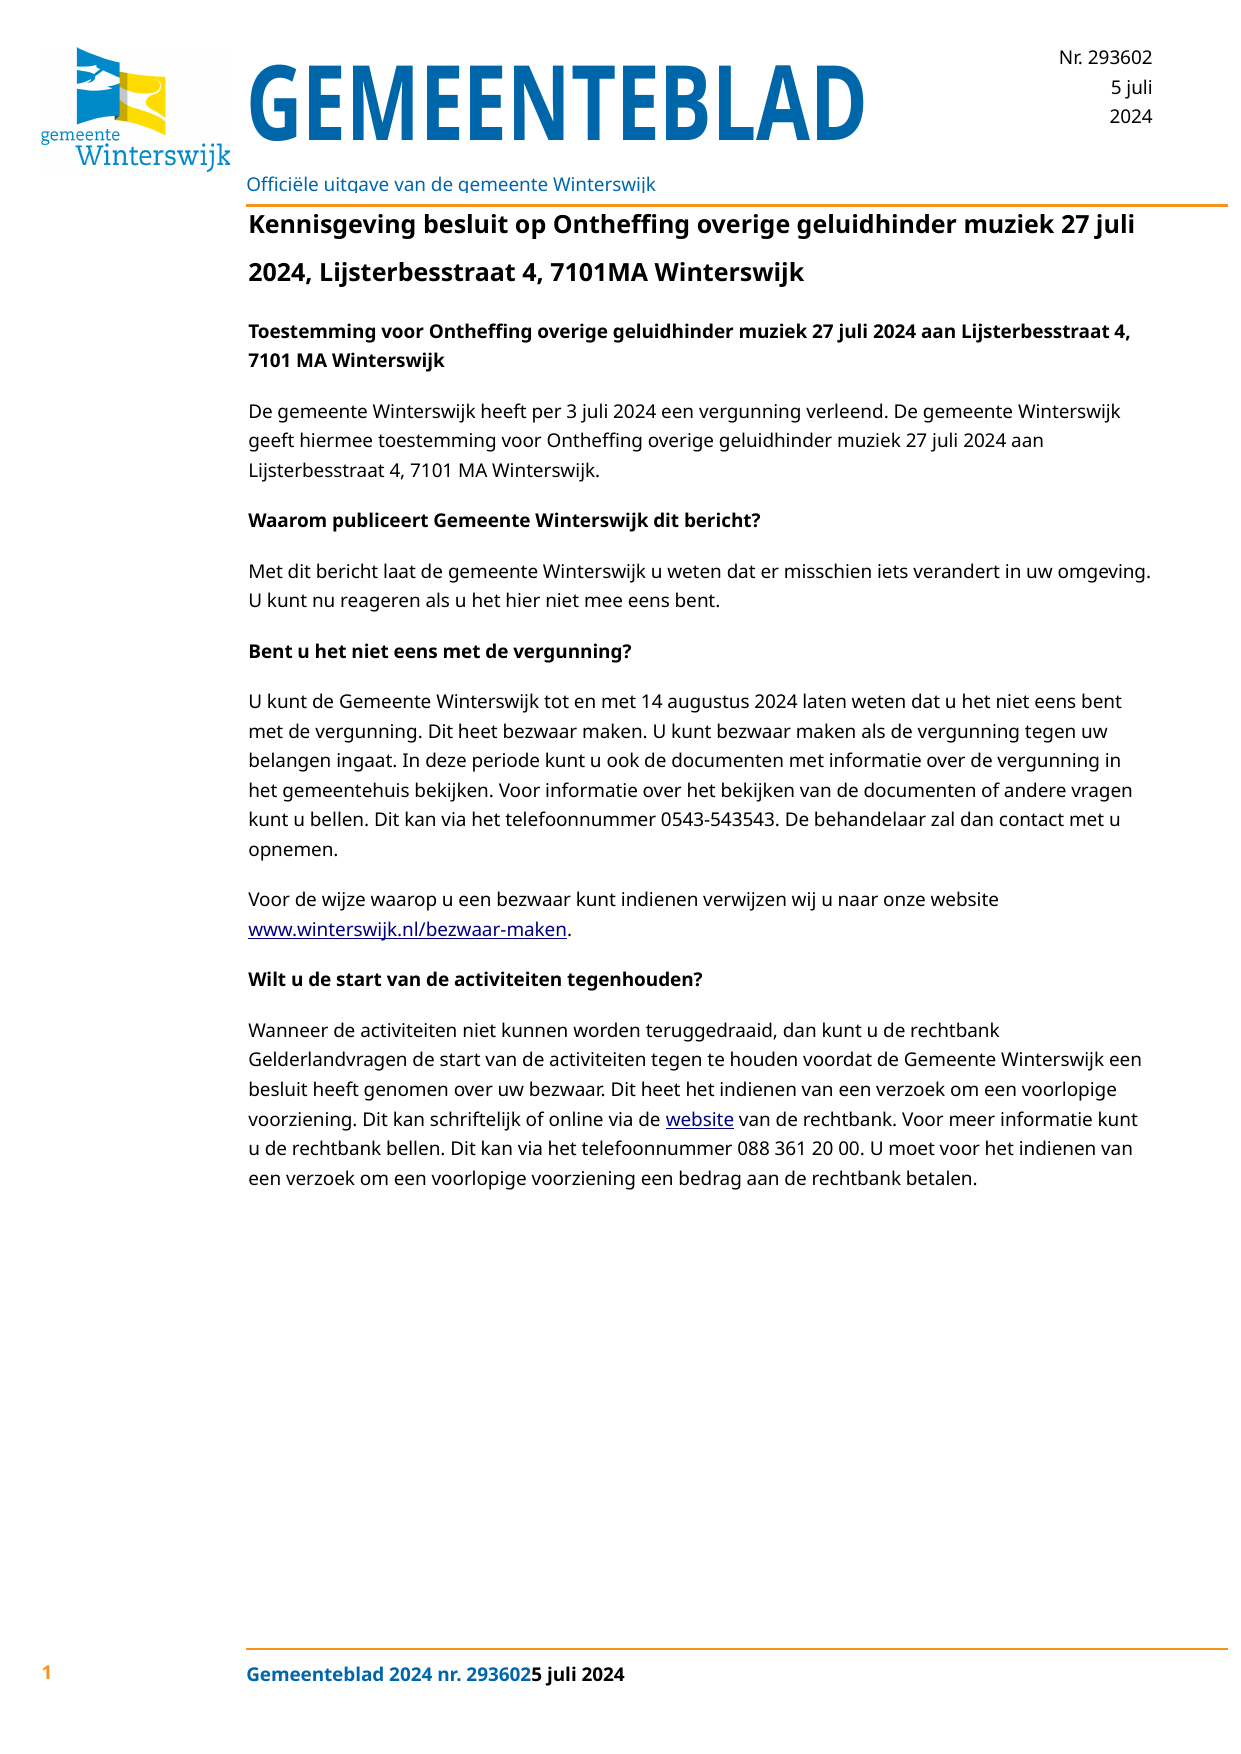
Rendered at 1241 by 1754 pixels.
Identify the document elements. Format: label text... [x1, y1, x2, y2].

text Wanneer de activiteiten niet kunnen worden teruggedraaid, dan kunt u de rechtbank Gelderlandvragen de start van de activiteiten tegen te houden voordat de Gemeente Winterswijk een besluit heeft genomen over uw bezwaar. Dit heet het indienen van een verzoek om een voorlopige voorziening. Dit kan schriftelijk of online via de website van de rechtbank. Voor meer informatie kunt u de rechtbank bellen. Dit kan via het telefoonnummer 088 361 20 00. U moet voor het indienen van een verzoek om een voorlopige voorziening een bedrag aan de rechtbank betalen. [248, 1017, 1152, 1191]
text U kunt de Gemeente Winterswijk tot en met 14 augustus 2024 laten weten dat u het niet eens bent met de vergunning. Dit heet bezwaar maken. U kunt bezwaar maken als de vergunning tegen uw belangen ingaat. In deze periode kunt u ook de documenten met informatie over de vergunning in het gemeentehuis bekijken. Voor informatie over het bekijken van de documenten of andere vragen kunt u bellen. Dit kan via het telefoonnummer 0543-543543. De behandelaar zal dan contact met u opnemen. [248, 688, 1152, 862]
text Bent u het niet eens met de vergunning? [248, 638, 1152, 664]
text Voor de wijze waarop u een bezwaar kunt indienen verwijzen wij u naar onze website www.winterswijk.nl/bezwaar-maken. [248, 887, 1152, 942]
picture [225, 153, 231, 162]
text Waarom publiceert Gemeente Winterswijk dit bericht? [248, 507, 1152, 533]
text Met dit bericht laat de gemeente Winterswijk u weten dat er misschien iets verandert in uw omgeving. U kunt nu reageren als u het hier niet mee eens bent. [248, 558, 1152, 613]
text Toestemming voor Ontheffing overige geluidhinder muziek 27 juli 2024 aan Lijsterbesstraat 4, 7101 MA Winterswijk [248, 318, 1152, 373]
text Kennisgeving besluit op Ontheffing overige geluidhinder muziek 27 juli 2024, Lijsterbesstraat 4, 7101MA Winterswijk [248, 207, 1152, 288]
text De gemeente Winterswijk heeft per 3 juli 2024 een vergunning verleend. De gemeente Winterswijk geeft hiermee toestemming voor Ontheffing overige geluidhinder muziek 27 juli 2024 aan Lijsterbesstraat 4, 7101 MA Winterswijk. [248, 398, 1152, 483]
picture [41, 47, 231, 172]
text Wilt u de start van de activiteiten tegenhouden? [248, 967, 1152, 992]
